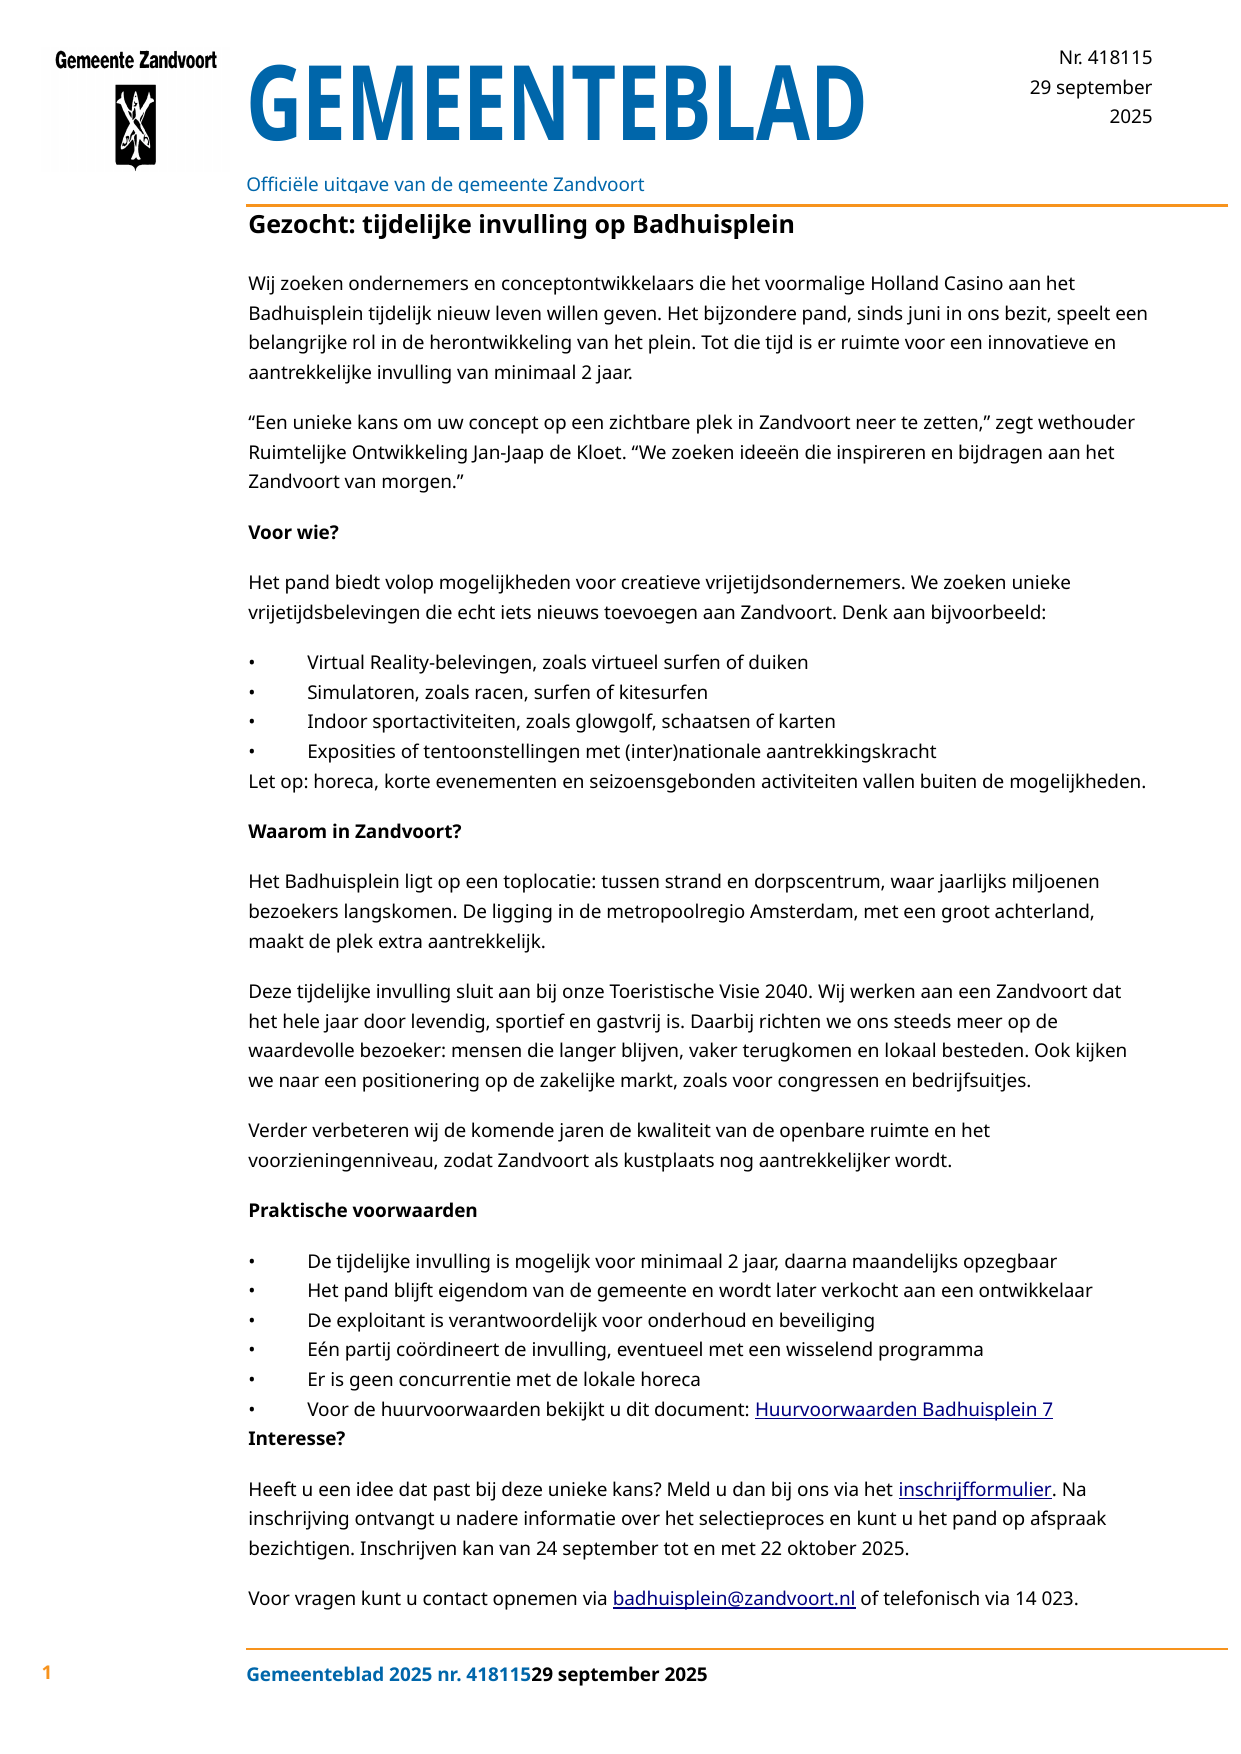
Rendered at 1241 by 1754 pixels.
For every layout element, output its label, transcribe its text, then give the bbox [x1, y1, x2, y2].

list Eén partij coördineert de invulling, eventueel met een wisselend programma [248, 1337, 1152, 1362]
list Exposities of tentoonstellingen met (inter)nationale aantrekkingskracht [248, 738, 1152, 764]
text Interesse? [248, 1425, 1152, 1451]
text Praktische voorwaarden [248, 1197, 1152, 1223]
list Virtual Reality-belevingen, zoals virtueel surfen of duiken [248, 649, 1152, 675]
list De exploitant is verantwoordelijk voor onderhoud en beveiliging [248, 1307, 1152, 1333]
text Verder verbeteren wij de komende jaren de kwaliteit van de openbare ruimte en het voorzieningenniveau, zodat Zandvoort als kustplaats nog aantrekkelijker wordt. [248, 1117, 1152, 1173]
list Er is geen concurrentie met de lokale horeca [248, 1366, 1152, 1392]
text Wij zoeken ondernemers en conceptontwikkelaars die het voormalige Holland Casino aan het Badhuisplein tijdelijk nieuw leven willen geven. Het bijzondere pand, sinds juni in ons bezit, speelt een belangrijke rol in de herontwikkeling van het plein. Tot die tijd is er ruimte voor een innovatieve en aantrekkelijke invulling van minimaal 2 jaar. [248, 270, 1152, 385]
text Deze tijdelijke invulling sluit aan bij onze Toeristische Visie 2040. Wij werken aan een Zandvoort dat het hele jaar door levendig, sportief en gastvrij is. Daarbij richten we ons steeds meer op de waardevolle bezoeker: mensen die langer blijven, vaker terugkomen en lokaal besteden. Ook kijken we naar een positionering op de zakelijke markt, zoals voor congressen en bedrijfsuitjes. [248, 978, 1152, 1093]
text Voor wie? [248, 519, 1152, 545]
text Het pand biedt volop mogelijkheden voor creatieve vrijetijdsondernemers. We zoeken unieke vrijetijdsbelevingen die echt iets nieuws toevoegen aan Zandvoort. Denk aan bijvoorbeeld: [248, 569, 1152, 625]
text Gezocht: tijdelijke invulling op Badhuisplein [248, 207, 1152, 241]
text Voor vragen kunt u contact opnemen via badhuisplein@zandvoort.nl of telefonisch via 14 023. [248, 1585, 1152, 1611]
text “Een unieke kans om uw concept op een zichtbare plek in Zandvoort neer te zetten,” zegt wethouder Ruimtelijke Ontwikkeling Jan-Jaap de Kloet. “We zoeken ideeën die inspireren en bijdragen aan het Zandvoort van morgen.” [248, 409, 1152, 494]
list De tijdelijke invulling is mogelijk voor minimaal 2 jaar, daarna maandelijks opzegbaar [248, 1248, 1152, 1273]
text Het Badhuisplein ligt op een toplocatie: tussen strand en dorpscentrum, waar jaarlijks miljoenen bezoekers langskomen. De ligging in de metropoolregio Amsterdam, met een groot achterland, maakt de plek extra aantrekkelijk. [248, 869, 1152, 953]
text Let op: horeca, korte evenementen en seizoensgebonden activiteiten vallen buiten de mogelijkheden. [248, 768, 1152, 793]
list Het pand blijft eigendom van de gemeente en wordt later verkocht aan een ontwikkelaar [248, 1277, 1152, 1303]
text Waarom in Zandvoort? [248, 818, 1152, 844]
picture [41, 47, 231, 172]
list Simulatoren, zoals racen, surfen of kitesurfen [248, 679, 1152, 705]
text Heeft u een idee dat past bij deze unieke kans? Meld u dan bij ons via het inschrijfformulier. Na inschrijving ontvangt u nadere informatie over het selectieproces en kunt u het pand op afspraak bezichtigen. Inschrijven kan van 24 september tot en met 22 oktober 2025. [248, 1476, 1152, 1561]
list Indoor sportactiviteiten, zoals glowgolf, schaatsen of karten [248, 709, 1152, 734]
list Voor de huurvoorwaarden bekijkt u dit document: Huurvoorwaarden Badhuisplein 7 [248, 1396, 1152, 1421]
